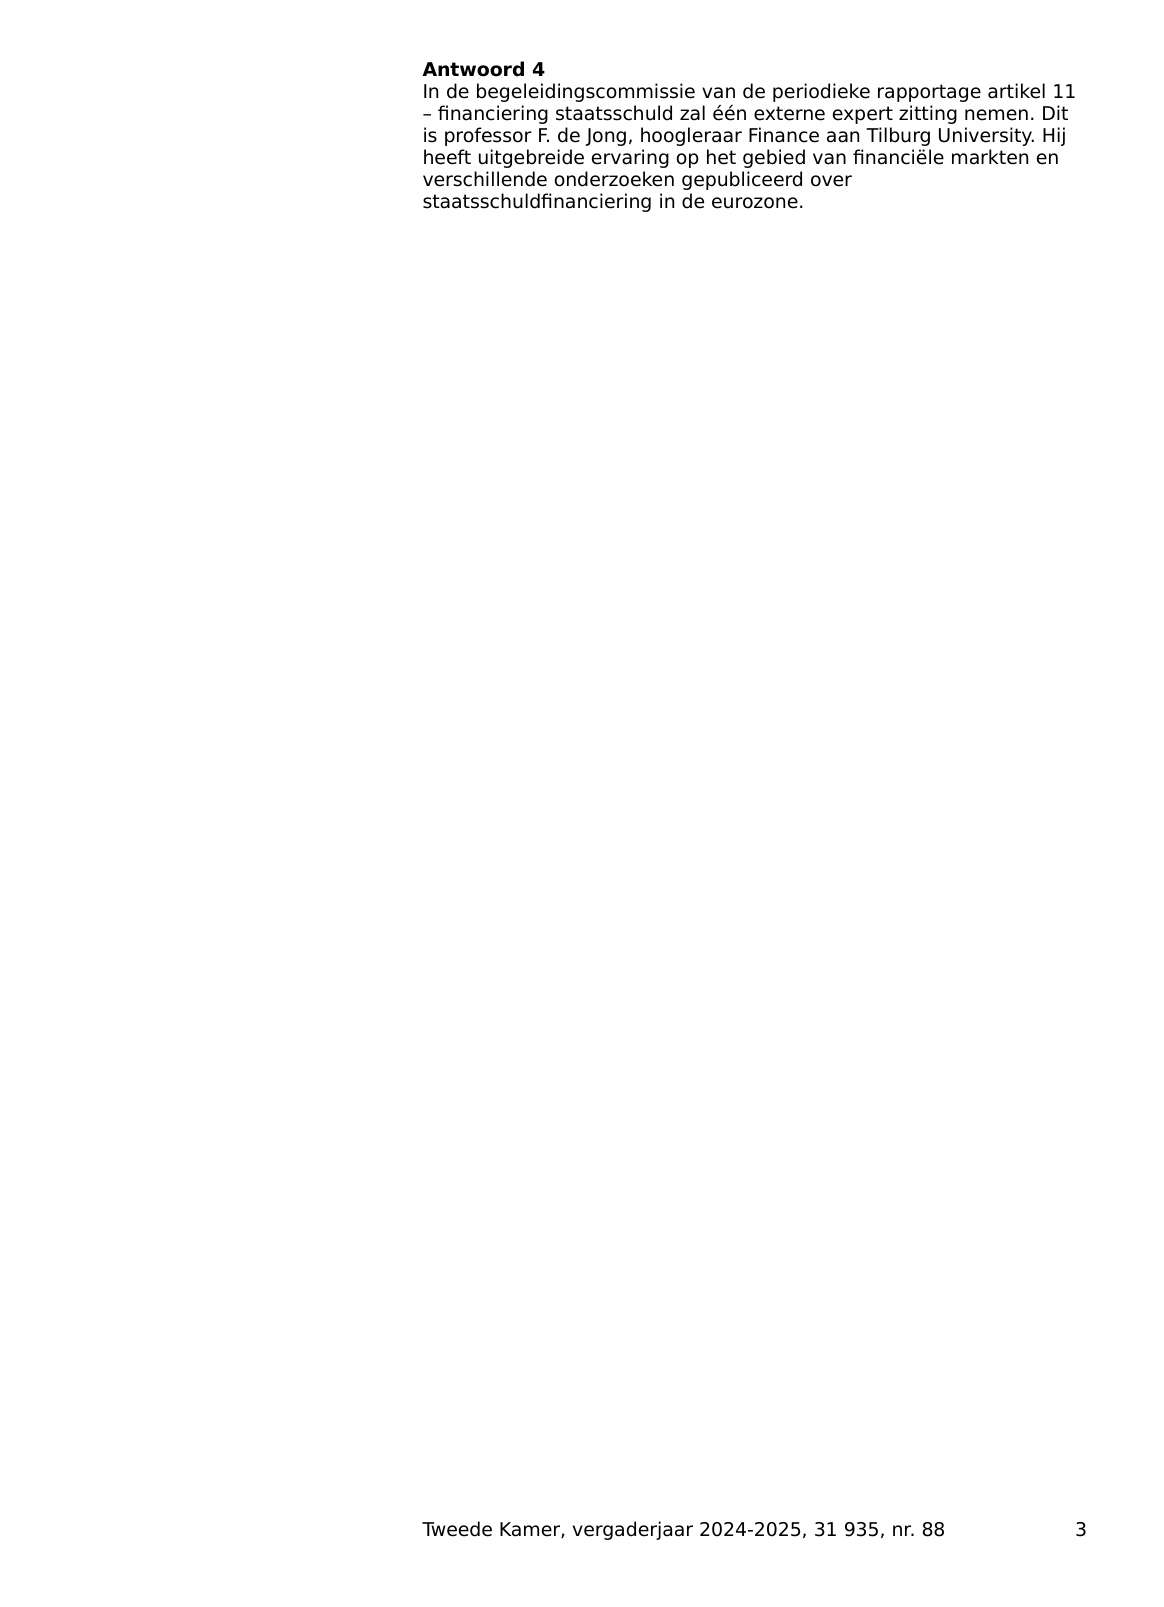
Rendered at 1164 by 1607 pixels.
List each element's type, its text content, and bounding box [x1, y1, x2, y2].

text Antwoord 4 [422, 59, 1087, 81]
text In de begeleidingscommissie van de periodieke rapportage artikel 11 – financiering staatsschuld zal één externe expert zitting nemen. Dit is professor F. de Jong, hoogleraar Finance aan Tilburg University. Hij heeft uitgebreide ervaring op het gebied van financiële markten en verschillende onderzoeken gepubliceerd over staatsschuldfinanciering in de eurozone. [422, 81, 1087, 213]
